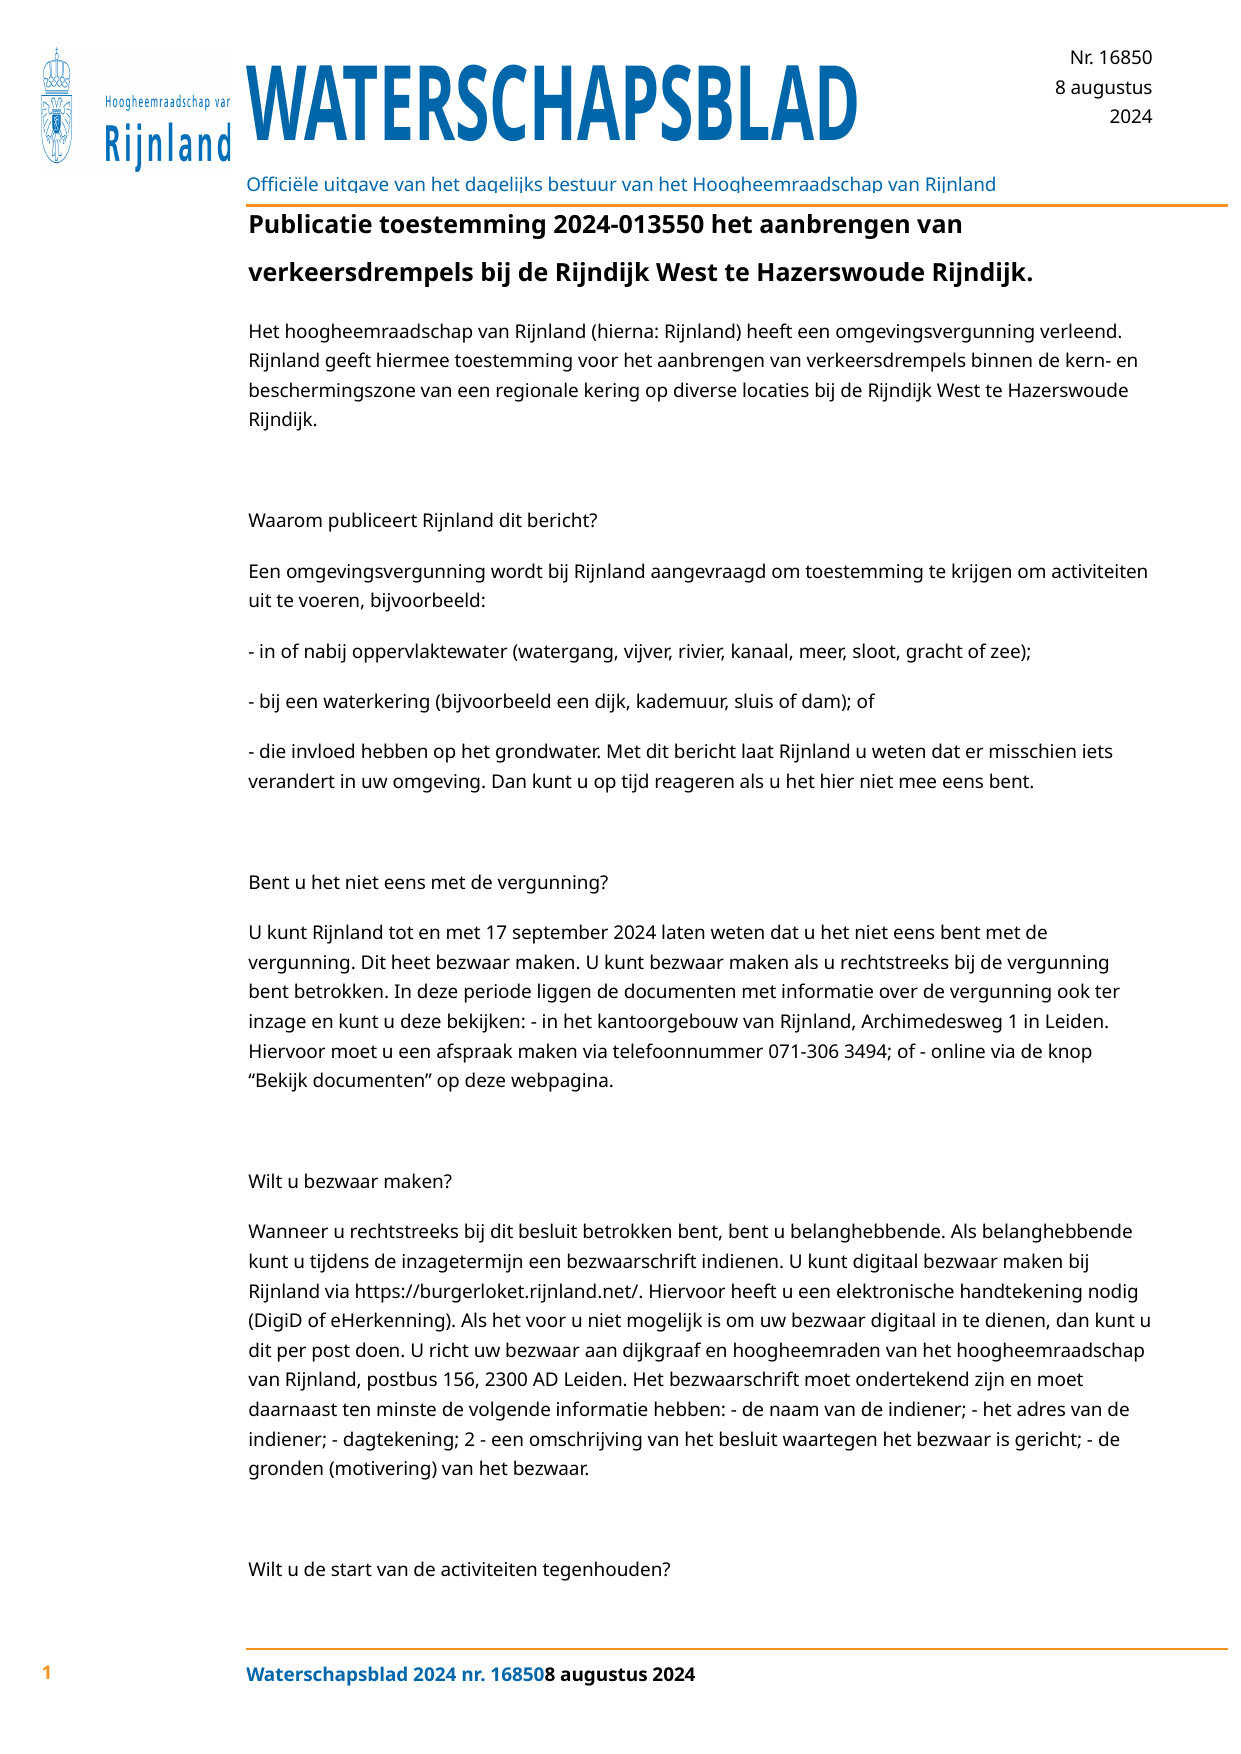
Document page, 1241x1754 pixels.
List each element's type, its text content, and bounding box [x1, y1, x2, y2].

text U kunt Rijnland tot en met 17 september 2024 laten weten dat u het niet eens bent met de vergunning. Dit heet bezwaar maken. U kunt bezwaar maken als u rechtstreeks bij de vergunning bent betrokken. In deze periode liggen de documenten met informatie over de vergunning ook ter inzage en kunt u deze bekijken: - in het kantoorgebouw van Rijnland, Archimedesweg 1 in Leiden. Hiervoor moet u een afspraak maken via telefoonnummer 071-306 3494; of - online via de knop “Bekijk documenten” op deze webpagina. [248, 919, 1152, 1093]
text Wilt u de start van de activiteiten tegenhouden? [248, 1556, 1152, 1582]
text Het hoogheemraadschap van Rijnland (hierna: Rijnland) heeft een omgevingsvergunning verleend. Rijnland geeft hiermee toestemming voor het aanbrengen van verkeersdrempels binnen de kern- en beschermingszone van een regionale kering op diverse locaties bij de Rijndijk West te Hazerswoude Rijndijk. [248, 318, 1152, 432]
picture [41, 47, 231, 172]
text Bent u het niet eens met de vergunning? [248, 869, 1152, 895]
text Wilt u bezwaar maken? [248, 1168, 1152, 1194]
text Een omgevingsvergunning wordt bij Rijnland aangevraagd om toestemming te krijgen om activiteiten uit te voeren, bijvoorbeeld: [248, 558, 1152, 613]
text - die invloed hebben op het grondwater. Met dit bericht laat Rijnland u weten dat er misschien iets verandert in uw omgeving. Dan kunt u op tijd reageren als u het hier niet mee eens bent. [248, 739, 1152, 794]
text - in of nabij oppervlaktewater (watergang, vijver, rivier, kanaal, meer, sloot, gracht of zee); [248, 638, 1152, 664]
text - bij een waterkering (bijvoorbeeld een dijk, kademuur, sluis of dam); of [248, 688, 1152, 714]
text Waarom publiceert Rijnland dit bericht? [248, 507, 1152, 533]
text Wanneer u rechtstreeks bij dit besluit betrokken bent, bent u belanghebbende. Als belanghebbende kunt u tijdens de inzagetermijn een bezwaarschrift indienen. U kunt digitaal bezwaar maken bij Rijnland via https://burgerloket.rijnland.net/. Hiervoor heeft u een elektronische handtekening nodig (DigiD of eHerkenning). Als het voor u niet mogelijk is om uw bezwaar digitaal in te dienen, dan kunt u dit per post doen. U richt uw bezwaar aan dijkgraaf en hoogheemraden van het hoogheemraadschap van Rijnland, postbus 156, 2300 AD Leiden. Het bezwaarschrift moet ondertekend zijn en moet daarnaast ten minste de volgende informatie hebben: - de naam van de indiener; - het adres van de indiener; - dagtekening; 2 - een omschrijving van het besluit waartegen het bezwaar is gericht; - de gronden (motivering) van het bezwaar. [248, 1219, 1152, 1481]
text Publicatie toestemming 2024-013550 het aanbrengen van verkeersdrempels bij de Rijndijk West te Hazerswoude Rijndijk. [248, 207, 1152, 288]
